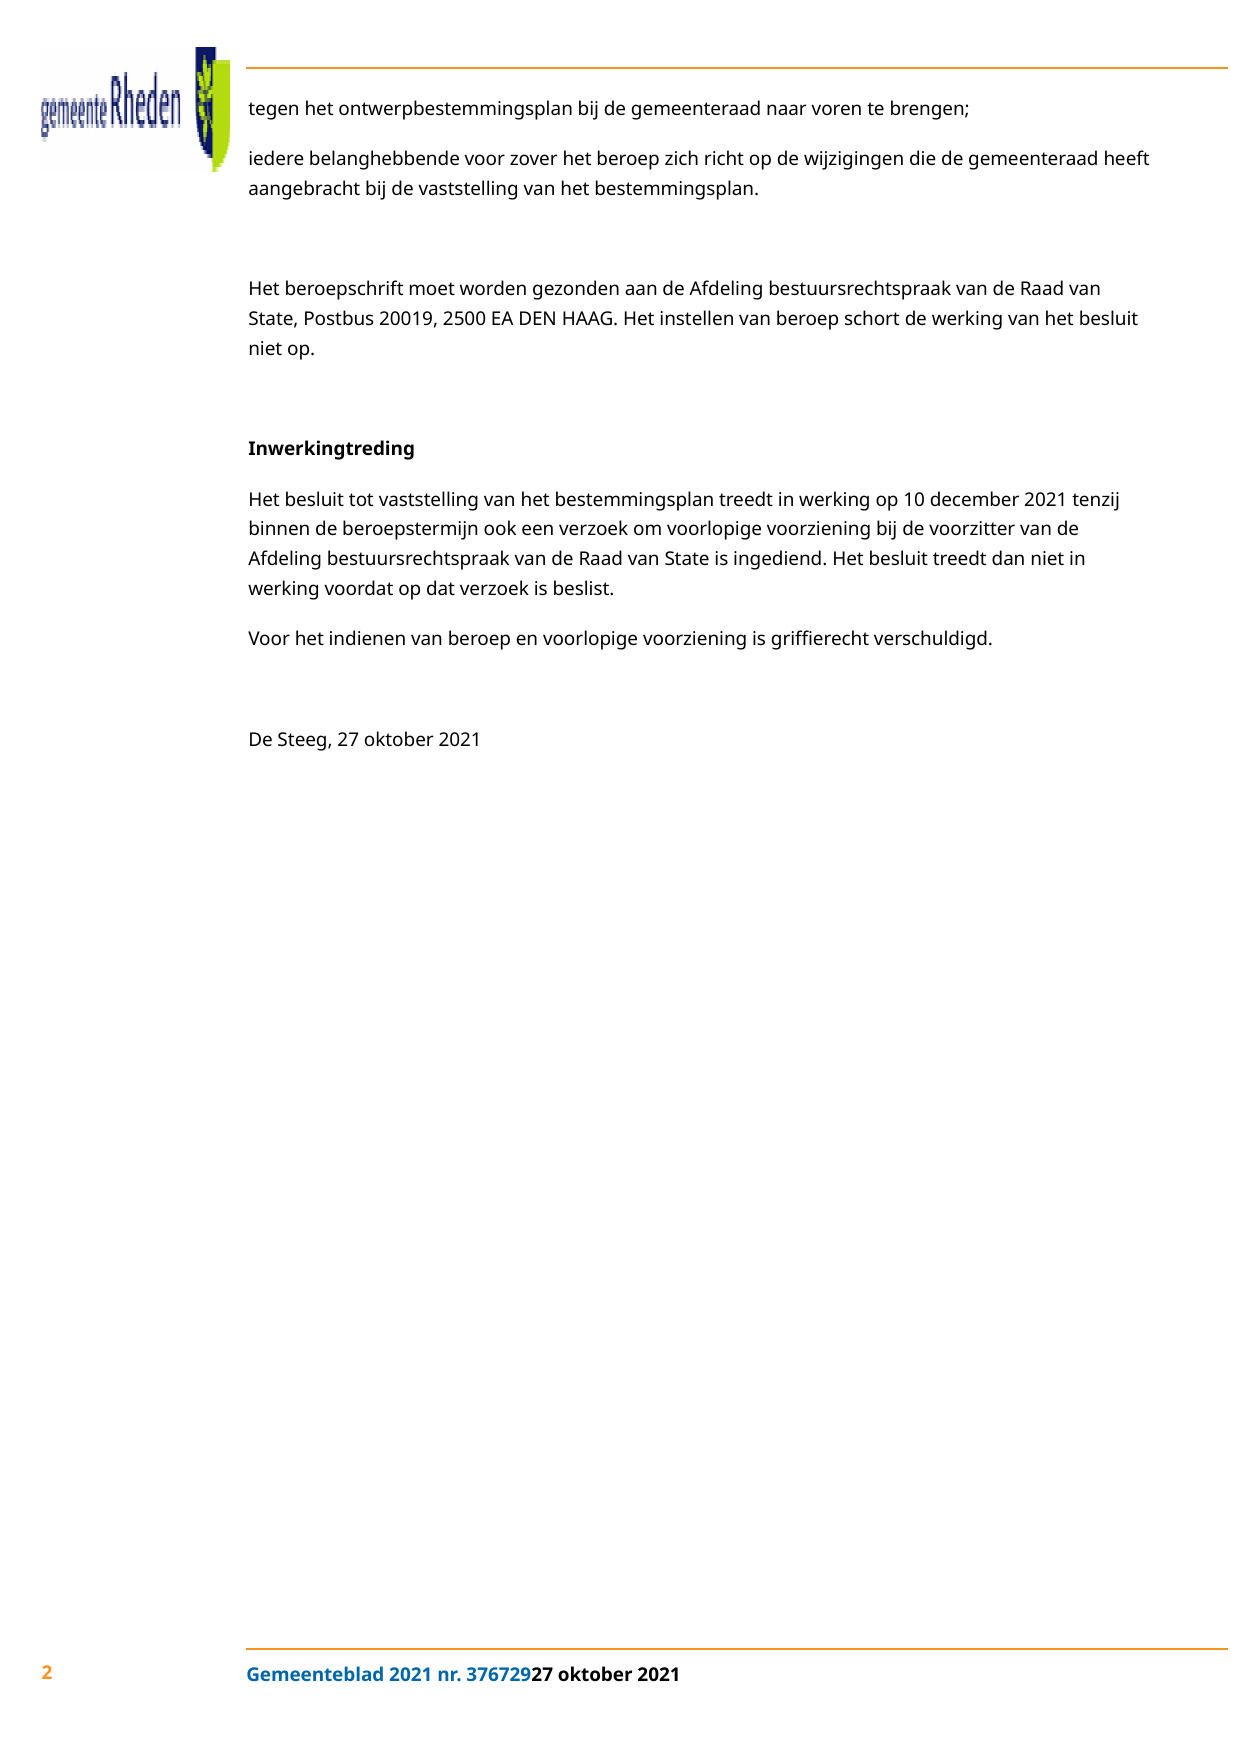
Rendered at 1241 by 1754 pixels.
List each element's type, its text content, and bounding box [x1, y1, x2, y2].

text Het beroepschrift moet worden gezonden aan de Afdeling bestuursrechtspraak van de Raad van State, Postbus 20019, 2500 EA DEN HAAG. Het instellen van beroep schort de werking van het besluit niet op. [248, 276, 1152, 361]
text Inwerkingtreding [248, 436, 1152, 461]
text iedere belanghebbende voor zover het beroep zich richt op de wijzigingen die de gemeenteraad heeft aangebracht bij de vaststelling van het bestemmingsplan. [248, 145, 1152, 201]
text Het besluit tot vaststelling van het bestemmingsplan treedt in werking op 10 december 2021 tenzij binnen de beroepstermijn ook een verzoek om voorlopige voorziening bij de voorzitter van de Afdeling bestuursrechtspraak van de Raad van State is ingediend. Het besluit treedt dan niet in werking voordat op dat verzoek is beslist. [248, 486, 1152, 601]
text De Steeg, 27 oktober 2021 [248, 726, 1152, 752]
text Voor het indienen van beroep en voorlopige voorziening is griffierecht verschuldigd. [248, 625, 1152, 651]
picture [41, 47, 231, 172]
text tegen het ontwerpbestemmingsplan bij de gemeenteraad naar voren te brengen; [248, 95, 1152, 121]
